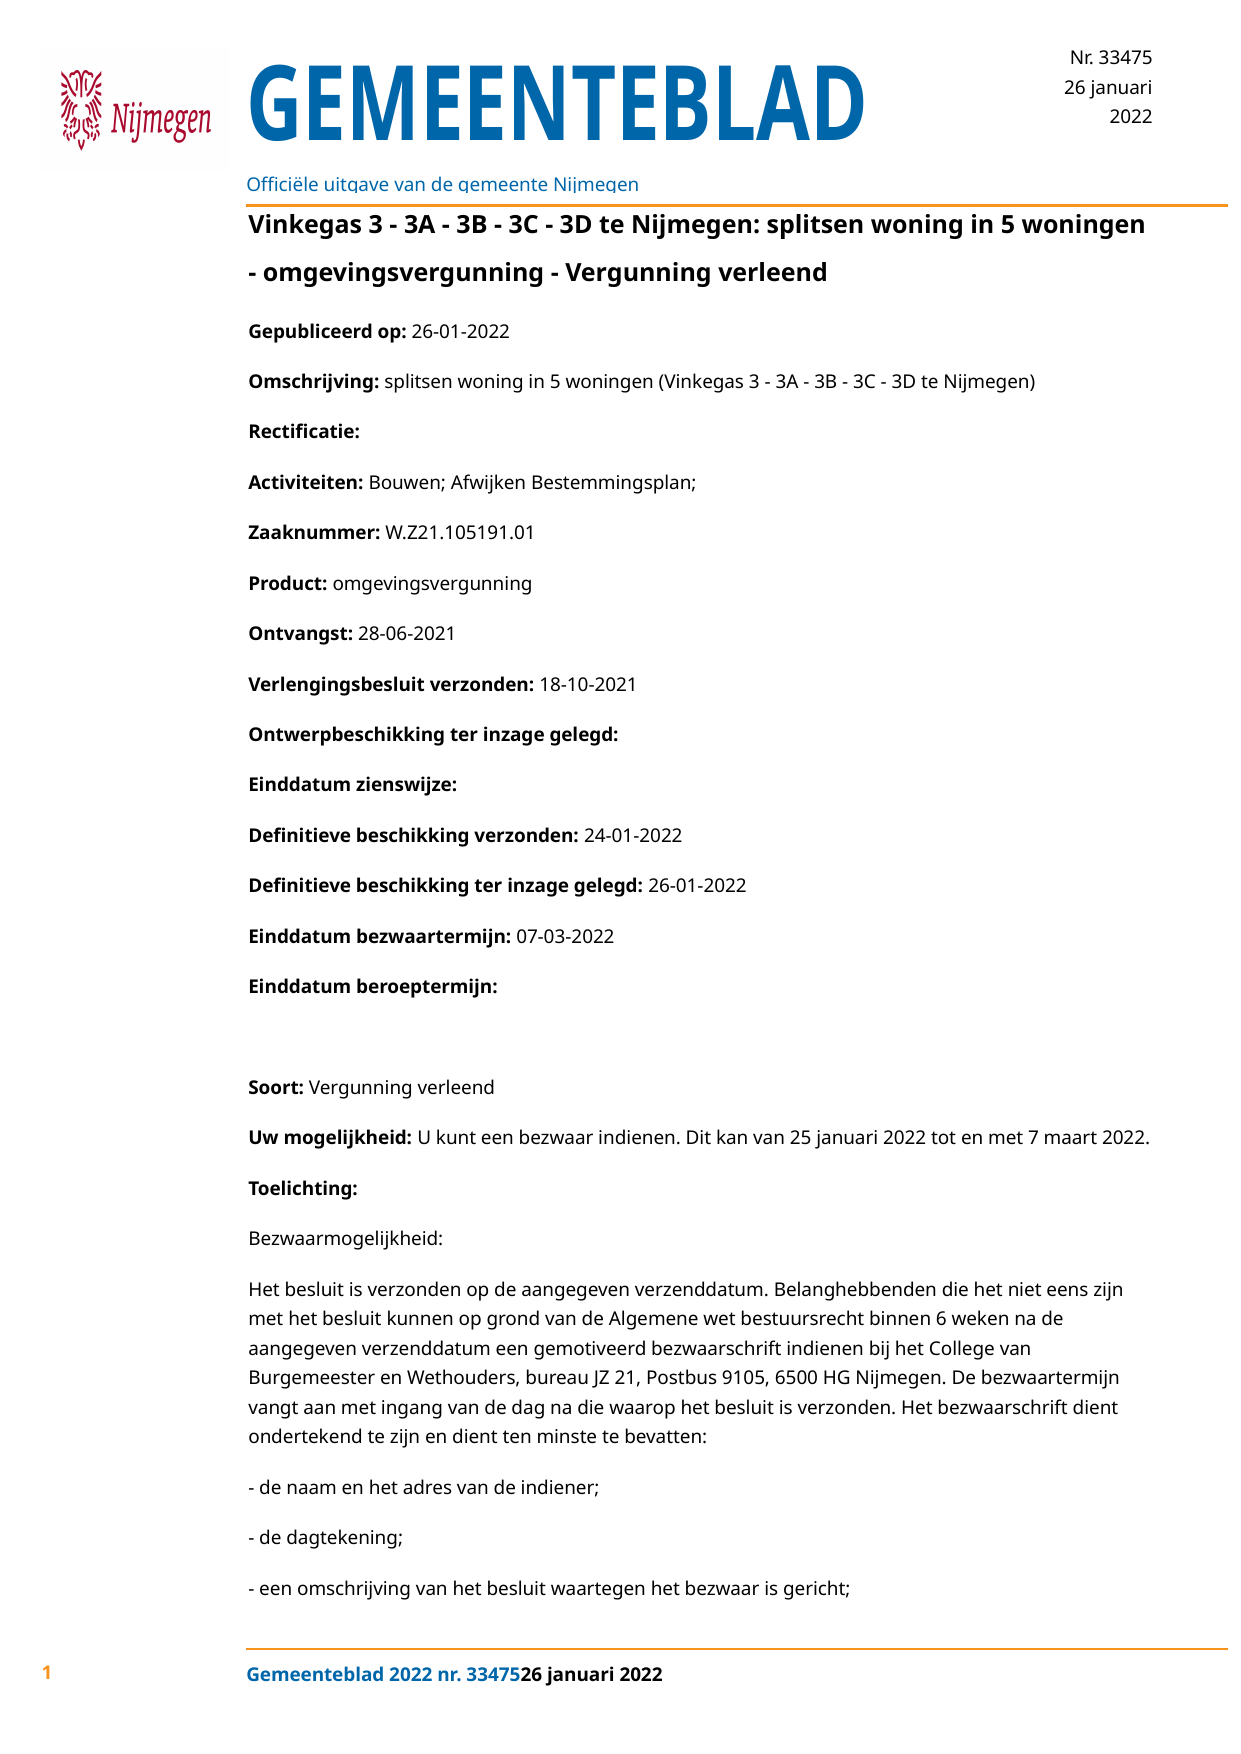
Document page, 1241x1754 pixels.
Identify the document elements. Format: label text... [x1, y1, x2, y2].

text Activiteiten: Bouwen; Afwijken Bestemmingsplan; [248, 469, 1152, 495]
text - de naam en het adres van de indiener; [248, 1474, 1152, 1500]
text Product: omgevingsvergunning [248, 570, 1152, 596]
text Vinkegas 3 - 3A - 3B - 3C - 3D te Nijmegen: splitsen woning in 5 woningen - omgevingsvergunning - Vergunning verleend [248, 207, 1152, 288]
text Einddatum zienswijze: [248, 772, 1152, 797]
text - een omschrijving van het besluit waartegen het bezwaar is gericht; [248, 1575, 1152, 1601]
text Uw mogelijkheid: U kunt een bezwaar indienen. Dit kan van 25 januari 2022 tot en met 7 maart 2022. [248, 1124, 1152, 1150]
text Omschrijving: splitsen woning in 5 woningen (Vinkegas 3 - 3A - 3B - 3C - 3D te Nijmegen) [248, 368, 1152, 394]
text - de dagtekening; [248, 1524, 1152, 1550]
text Bezwaarmogelijkheid: [248, 1225, 1152, 1251]
text Soort: Vergunning verleend [248, 1074, 1152, 1100]
text Rectificatie: [248, 419, 1152, 444]
text Ontvangst: 28-06-2021 [248, 620, 1152, 646]
text Gepubliceerd op: 26-01-2022 [248, 318, 1152, 344]
text Definitieve beschikking ter inzage gelegd: 26-01-2022 [248, 872, 1152, 898]
text Ontwerpbeschikking ter inzage gelegd: [248, 721, 1152, 747]
text Het besluit is verzonden op de aangegeven verzenddatum. Belanghebbenden die het niet eens zijn met het besluit kunnen op grond van de Algemene wet bestuursrecht binnen 6 weken na de aangegeven verzenddatum een gemotiveerd bezwaarschrift indienen bij het College van Burgemeester en Wethouders, bureau JZ 21, Postbus 9105, 6500 HG Nijmegen. De bezwaartermijn vangt aan met ingang van de dag na die waarop het besluit is verzonden. Het bezwaarschrift dient ondertekend te zijn en dient ten minste te bevatten: [248, 1276, 1152, 1449]
text Einddatum bezwaartermijn: 07-03-2022 [248, 923, 1152, 949]
text Einddatum beroeptermijn: [248, 973, 1152, 999]
text Zaaknummer: W.Z21.105191.01 [248, 519, 1152, 545]
text Definitieve beschikking verzonden: 24-01-2022 [248, 822, 1152, 848]
text Verlengingsbesluit verzonden: 18-10-2021 [248, 671, 1152, 697]
picture [41, 47, 231, 172]
text Toelichting: [248, 1175, 1152, 1201]
